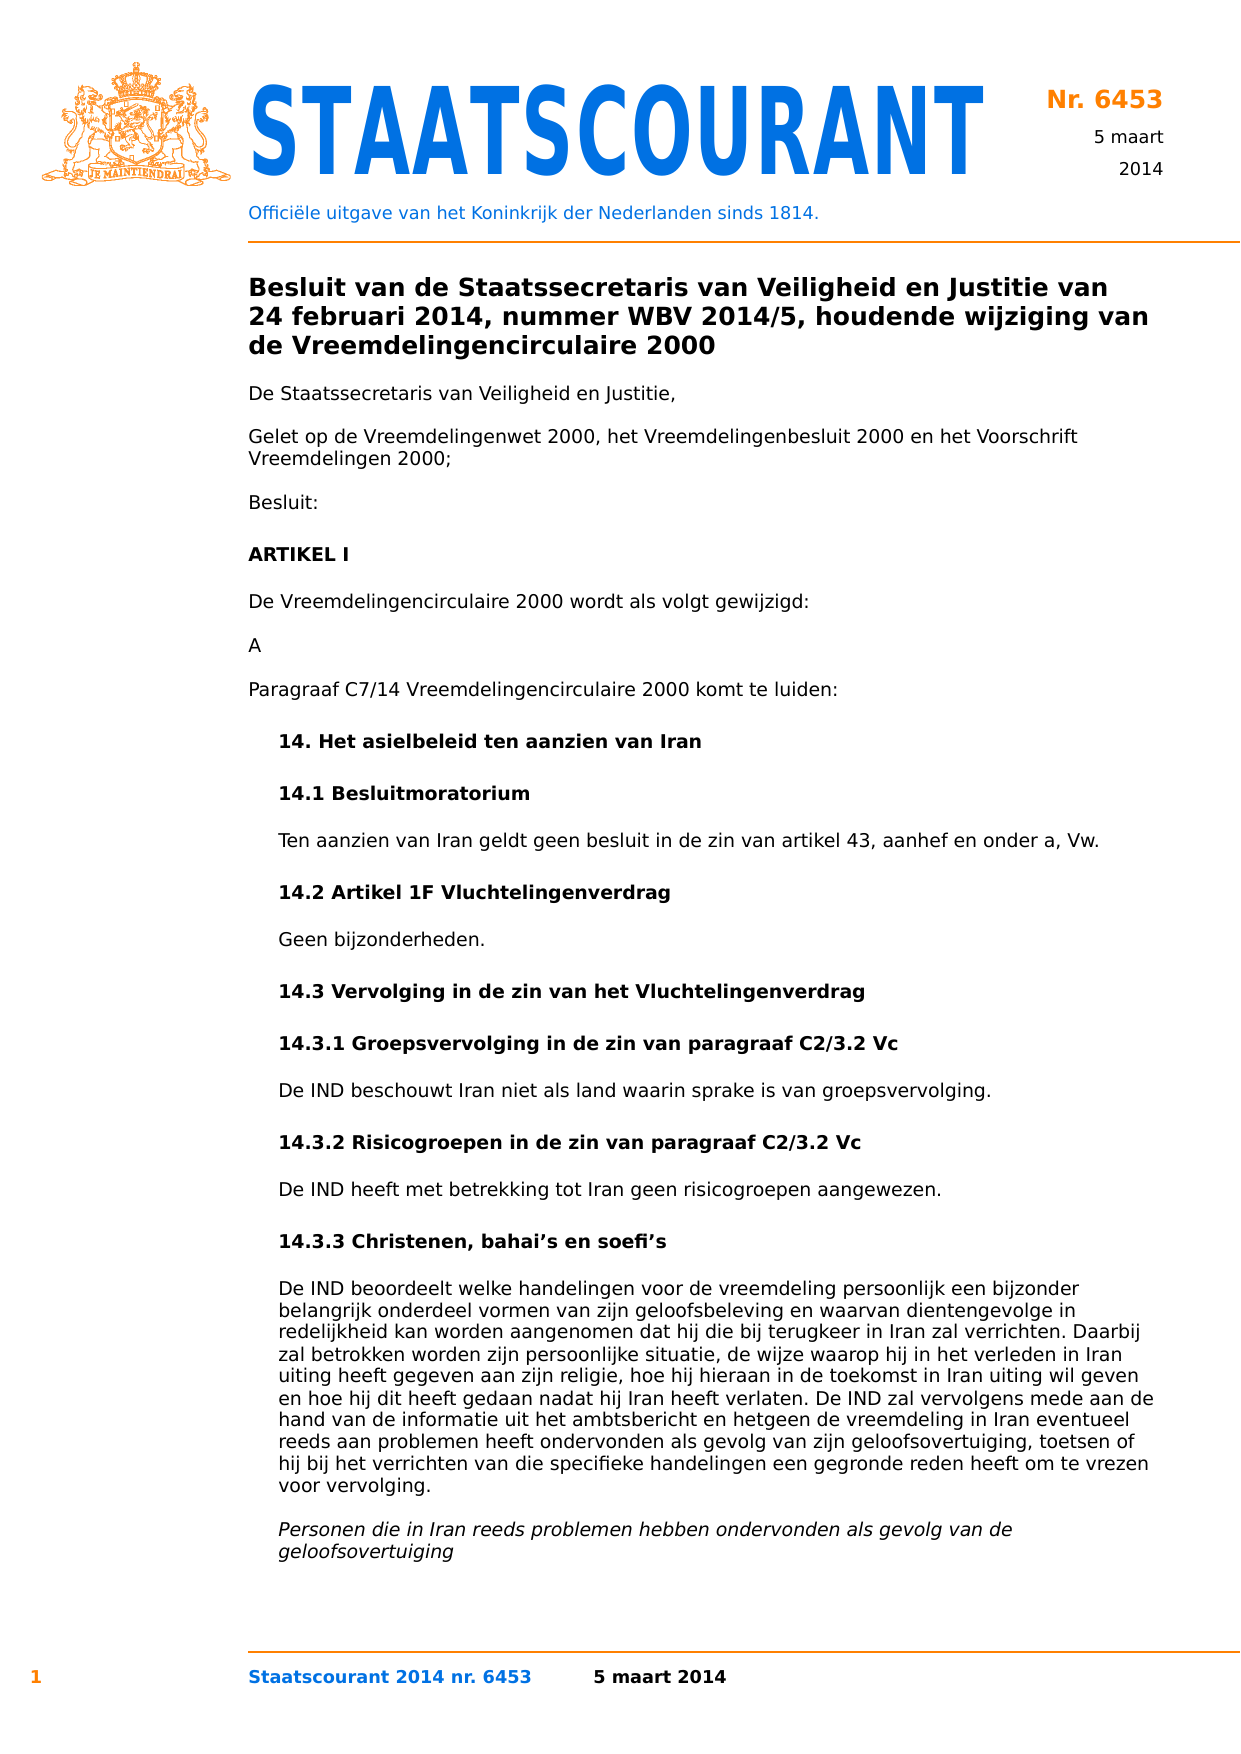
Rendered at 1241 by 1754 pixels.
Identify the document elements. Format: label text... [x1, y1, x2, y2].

text A [248, 635, 1163, 657]
text De Staatssecretaris van Veiligheid en Justitie, [248, 382, 1163, 404]
subtitle ARTIKEL I [248, 544, 1163, 566]
subtitle 14.1 Besluitmoratorium [278, 783, 1163, 805]
subtitle Personen die in Iran reeds problemen hebben ondervonden als gevolg van de geloofsovertuiging [278, 1519, 1163, 1563]
subtitle 14.3 Vervolging in de zin van het Vluchtelingenverdrag [278, 981, 1163, 1003]
subtitle 14.2 Artikel 1F Vluchtelingenverdrag [278, 882, 1163, 904]
text De IND beschouwt Iran niet als land waarin sprake is van groepsvervolging. [278, 1079, 1163, 1102]
table_header [25, 62, 248, 241]
subtitle Besluit van de Staatssecretaris van Veiligheid en Justitie van 24 februari 2014, nummer WBV 2014/5, houdende wijziging van de Vreemdelingencirculaire 2000 [248, 273, 1163, 361]
text Ten aanzien van Iran geldt geen besluit in de zin van artikel 43, aanhef en onder a, Vw. [278, 830, 1163, 852]
subtitle 14.3.1 Groepsvervolging in de zin van paragraaf C2/3.2 Vc [278, 1033, 1163, 1054]
text De Vreemdelingencirculaire 2000 wordt als volgt gewijzigd: [248, 591, 1163, 613]
subtitle 14.3.2 Risicogroepen in de zin van paragraaf C2/3.2 Vc [278, 1132, 1163, 1153]
subtitle 14. Het asielbeleid ten aanzien van Iran [278, 731, 1163, 753]
subtitle 14.3.3 Christenen, bahai’s en soefi’s [278, 1231, 1163, 1252]
table_cell Officiële uitgave van het Koninkrijk der Nederlanden sinds 1814. [248, 203, 1240, 241]
text Gelet op de Vreemdelingenwet 2000, het Vreemdelingenbesluit 2000 en het Voorschrift Vreemdelingen 2000; [248, 426, 1163, 470]
text Geen bijzonderheden. [278, 929, 1163, 951]
table_cell 2014 [998, 153, 1240, 203]
text Besluit: [248, 492, 1163, 514]
picture [41, 62, 231, 186]
table_cell 5 maart [998, 121, 1240, 153]
table_header Nr. 6453 [998, 62, 1240, 121]
text Paragraaf C7/14 Vreemdelingencirculaire 2000 komt te luiden: [248, 679, 1163, 701]
text De IND heeft met betrekking tot Iran geen risicogroepen aangewezen. [278, 1178, 1163, 1201]
table_header STAATSCOURANT [248, 62, 998, 203]
text De IND beoordeelt welke handelingen voor de vreemdeling persoonlijk een bijzonder belangrijk onderdeel vormen van zijn geloofsbeleving en waarvan dientengevolge in redelijkheid kan worden aangenomen dat hij die bij terugkeer in Iran zal verrichten. Daarbij zal betrokken worden zijn persoonlijke situatie, de wijze waarop hij in het verleden in Iran uiting heeft gegeven aan zijn religie, hoe hij hieraan in de toekomst in Iran uiting wil geven en hoe hij dit heeft gedaan nadat hij Iran heeft verlaten. De IND zal vervolgens mede aan de hand van de informatie uit het ambtsbericht en hetgeen de vreemdeling in Iran eventueel reeds aan problemen heeft ondervonden als gevolg van zijn geloofsovertuiging, toetsen of hij bij het verrichten van die specifieke handelingen een gegronde reden heeft om te vrezen voor vervolging. [278, 1277, 1163, 1497]
